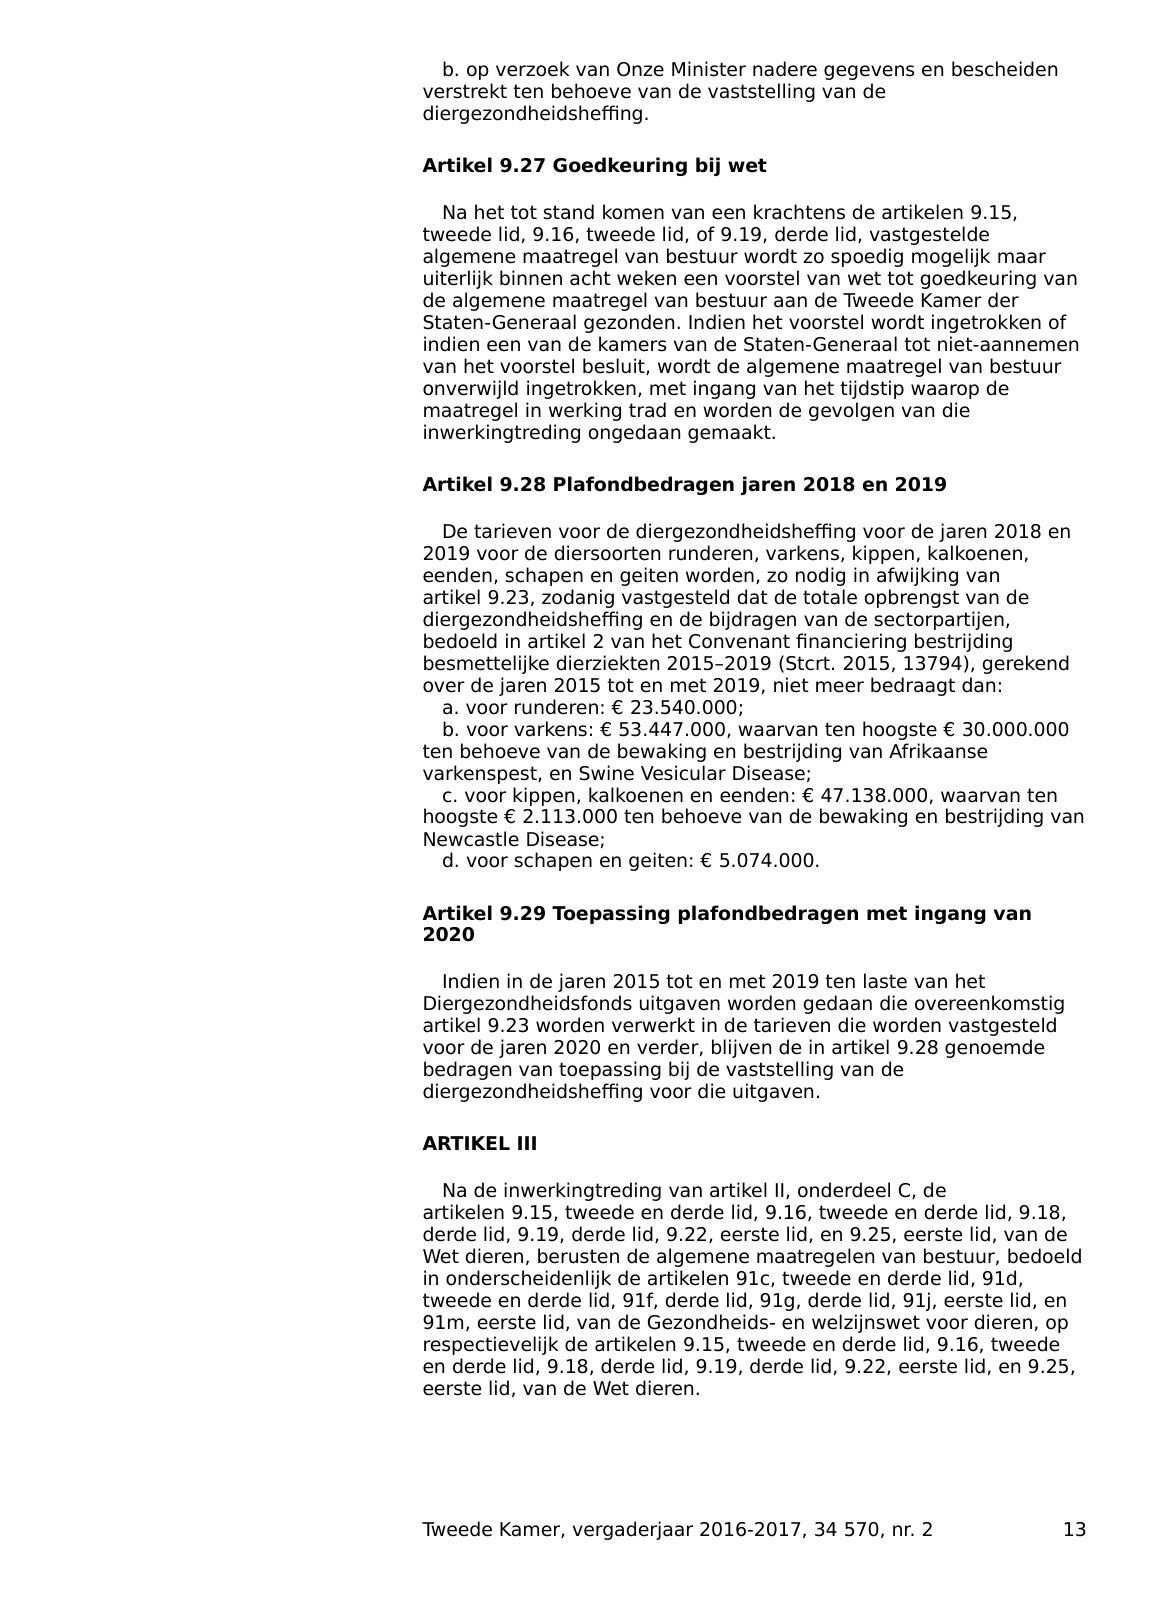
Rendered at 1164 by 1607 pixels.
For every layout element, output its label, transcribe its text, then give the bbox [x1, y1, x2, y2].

subtitle Artikel 9.29 Toepassing plafondbedragen met ingang van 2020 [422, 902, 1087, 946]
text d. voor schapen en geiten: € 5.074.000. [422, 850, 1087, 872]
text De tarieven voor de diergezondheidsheffing voor de jaren 2018 en 2019 voor de diersoorten runderen, varkens, kippen, kalkoenen, eenden, schapen en geiten worden, zo nodig in afwijking van artikel 9.23, zodanig vastgesteld dat de totale opbrengst van de diergezondheidsheffing en de bijdragen van de sectorpartijen, bedoeld in artikel 2 van het Convenant financiering bestrijding besmettelijke dierziekten 2015–2019 (Stcrt. 2015, 13794), gerekend over de jaren 2015 tot en met 2019, niet meer bedraagt dan: [422, 521, 1087, 697]
text b. op verzoek van Onze Minister nadere gegevens en bescheiden verstrekt ten behoeve van de vaststelling van de diergezondheidsheffing. [422, 59, 1087, 125]
subtitle Artikel 9.28 Plafondbedragen jaren 2018 en 2019 [422, 474, 1087, 496]
text a. voor runderen: € 23.540.000; [422, 697, 1087, 718]
text c. voor kippen, kalkoenen en eenden: € 47.138.000, waarvan ten hoogste € 2.113.000 ten behoeve van de bewaking en bestrijding van Newcastle Disease; [422, 784, 1087, 850]
text b. voor varkens: € 53.447.000, waarvan ten hoogste € 30.000.000 ten behoeve van de bewaking en bestrijding van Afrikaanse varkenspest, en Swine Vesicular Disease; [422, 718, 1087, 784]
text Na de inwerkingtreding van artikel II, onderdeel C, de artikelen 9.15, tweede en derde lid, 9.16, tweede en derde lid, 9.18, derde lid, 9.19, derde lid, 9.22, eerste lid, en 9.25, eerste lid, van de Wet dieren, berusten de algemene maatregelen van bestuur, bedoeld in onderscheidenlijk de artikelen 91c, tweede en derde lid, 91d, tweede en derde lid, 91f, derde lid, 91g, derde lid, 91j, eerste lid, en 91m, eerste lid, van de Gezondheids- en welzijnswet voor dieren, op respectievelijk de artikelen 9.15, tweede en derde lid, 9.16, tweede en derde lid, 9.18, derde lid, 9.19, derde lid, 9.22, eerste lid, en 9.25, eerste lid, van de Wet dieren. [422, 1180, 1087, 1400]
text Na het tot stand komen van een krachtens de artikelen 9.15, tweede lid, 9.16, tweede lid, of 9.19, derde lid, vastgestelde algemene maatregel van bestuur wordt zo spoedig mogelijk maar uiterlijk binnen acht weken een voorstel van wet tot goedkeuring van de algemene maatregel van bestuur aan de Tweede Kamer der Staten-Generaal gezonden. Indien het voorstel wordt ingetrokken of indien een van de kamers van de Staten-Generaal tot niet-aannemen van het voorstel besluit, wordt de algemene maatregel van bestuur onverwijld ingetrokken, met ingang van het tijdstip waarop de maatregel in werking trad en worden de gevolgen van die inwerkingtreding ongedaan gemaakt. [422, 202, 1087, 444]
text Indien in de jaren 2015 tot en met 2019 ten laste van het Diergezondheidsfonds uitgaven worden gedaan die overeenkomstig artikel 9.23 worden verwerkt in de tarieven die worden vastgesteld voor de jaren 2020 en verder, blijven de in artikel 9.28 genoemde bedragen van toepassing bij de vaststelling van de diergezondheidsheffing voor die uitgaven. [422, 971, 1087, 1103]
subtitle ARTIKEL III [422, 1133, 1087, 1155]
subtitle Artikel 9.27 Goedkeuring bij wet [422, 155, 1087, 177]
